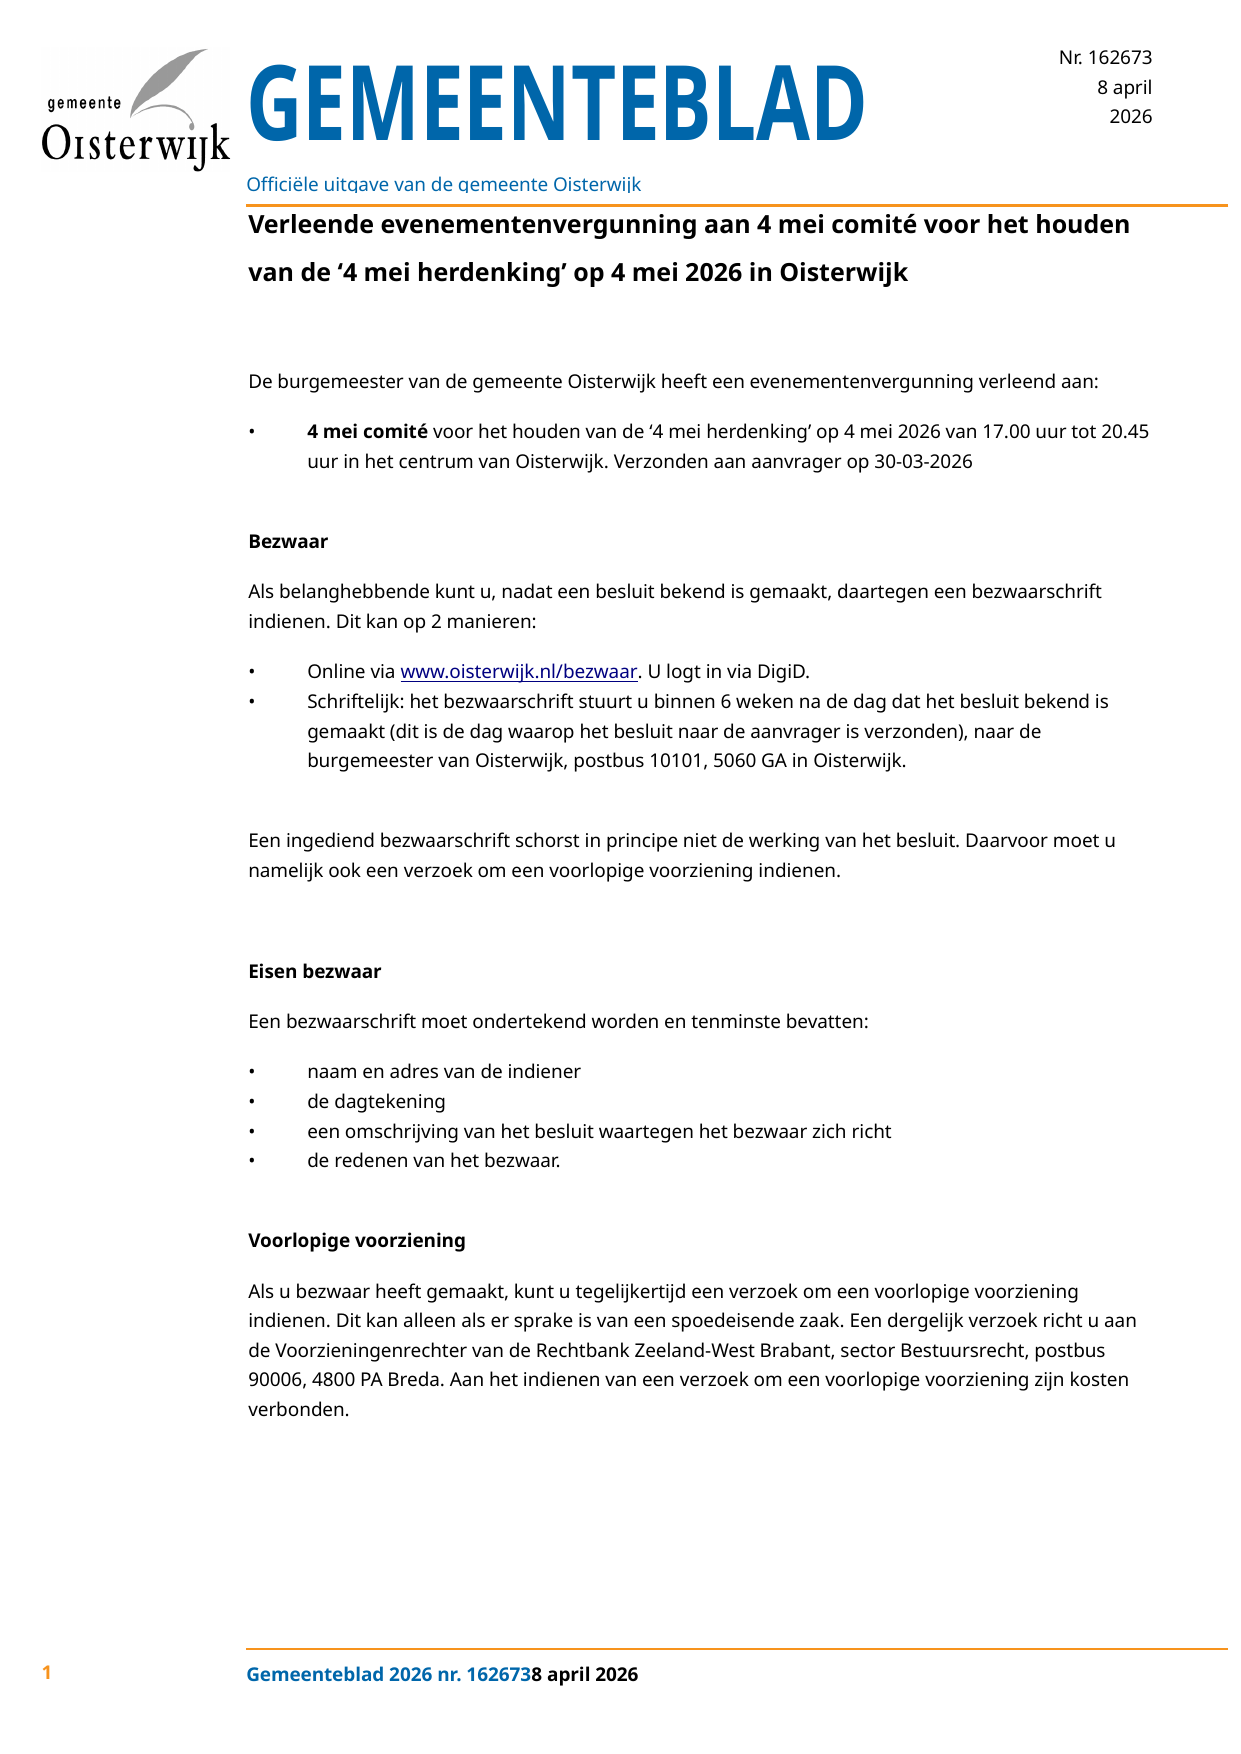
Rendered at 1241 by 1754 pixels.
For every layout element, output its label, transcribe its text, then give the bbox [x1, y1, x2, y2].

picture [41, 47, 231, 172]
text Verleende evenementenvergunning aan 4 mei comité voor het houden van de ‘4 mei herdenking’ op 4 mei 2026 in Oisterwijk [248, 207, 1152, 288]
text Een ingediend bezwaarschrift schorst in principe niet de werking van het besluit. Daarvoor moet u namelijk ook een verzoek om een voorlopige voorziening indienen. [248, 827, 1152, 883]
text Bezwaar [248, 528, 1152, 554]
list 4 mei comité voor het houden van de ‘4 mei herdenking’ op 4 mei 2026 van 17.00 uur tot 20.45 uur in het centrum van Oisterwijk. Verzonden aan aanvrager op 30-03-2026 [248, 419, 1152, 474]
list de redenen van het bezwaar. [248, 1147, 1152, 1173]
list Schriftelijk: het bezwaarschrift stuurt u binnen 6 weken na de dag dat het besluit bekend is gemaakt (dit is de dag waarop het besluit naar de aanvrager is verzonden), naar de burgemeester van Oisterwijk, postbus 10101, 5060 GA in Oisterwijk. [248, 688, 1152, 773]
text Eisen bezwaar [248, 958, 1152, 984]
text Voorlopige voorziening [248, 1227, 1152, 1253]
text Een bezwaarschrift moet ondertekend worden en tenminste bevatten: [248, 1008, 1152, 1034]
text De burgemeester van de gemeente Oisterwijk heeft een evenementenvergunning verleend aan: [248, 368, 1152, 394]
list de dagtekening [248, 1088, 1152, 1114]
list naam en adres van de indiener [248, 1059, 1152, 1084]
text Als belanghebbende kunt u, nadat een besluit bekend is gemaakt, daartegen een bezwaarschrift indienen. Dit kan op 2 manieren: [248, 579, 1152, 634]
list een omschrijving van het besluit waartegen het bezwaar zich richt [248, 1118, 1152, 1144]
list Online via www.oisterwijk.nl/bezwaar. U logt in via DigiD. [248, 659, 1152, 684]
text Als u bezwaar heeft gemaakt, kunt u tegelijkertijd een verzoek om een voorlopige voorziening indienen. Dit kan alleen als er sprake is van een spoedeisende zaak. Een dergelijk verzoek richt u aan de Voorzieningenrechter van de Rechtbank Zeeland-West Brabant, sector Bestuursrecht, postbus 90006, 4800 PA Breda. Aan het indienen van een verzoek om een voorlopige voorziening zijn kosten verbonden. [248, 1278, 1152, 1422]
